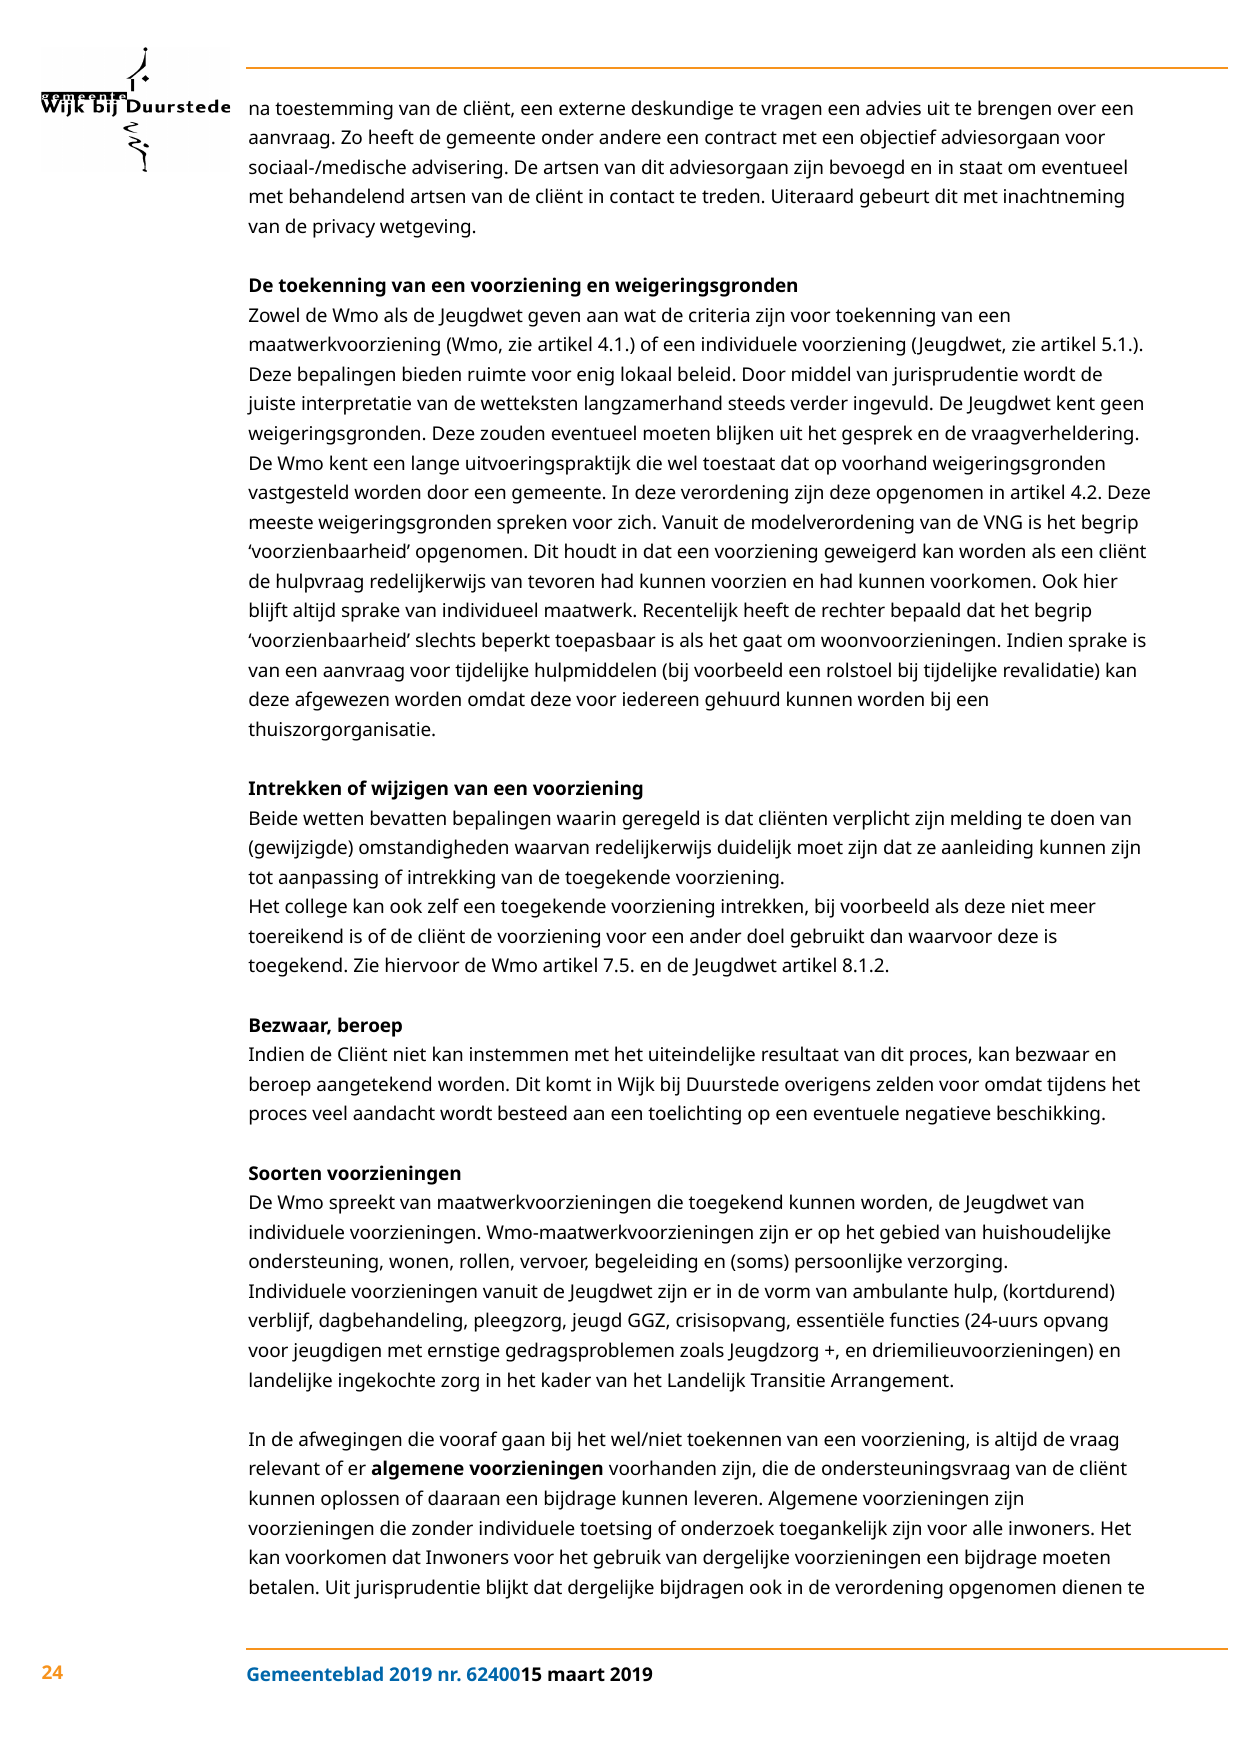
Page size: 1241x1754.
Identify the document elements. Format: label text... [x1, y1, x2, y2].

text Indien de Cliënt niet kan instemmen met het uiteindelijke resultaat van dit proces, kan bezwaar en beroep aangetekend worden. Dit komt in Wijk bij Duurstede overigens zelden voor omdat tijdens het proces veel aandacht wordt besteed aan een toelichting op een eventuele negatieve beschikking. [248, 1041, 1152, 1126]
text Beide wetten bevatten bepalingen waarin geregeld is dat cliënten verplicht zijn melding te doen van (gewijzigde) omstandigheden waarvan redelijkerwijs duidelijk moet zijn dat ze aanleiding kunnen zijn tot aanpassing of intrekking van de toegekende voorziening. [248, 805, 1152, 890]
text In de afwegingen die vooraf gaan bij het wel/niet toekennen van een voorziening, is altijd de vraag relevant of er algemene voorzieningen voorhanden zijn, die de ondersteuningsvraag van de cliënt kunnen oplossen of daaraan een bijdrage kunnen leveren. Algemene voorzieningen zijn voorzieningen die zonder individuele toetsing of onderzoek toegankelijk zijn voor alle inwoners. Het kan voorkomen dat Inwoners voor het gebruik van dergelijke voorzieningen een bijdrage moeten betalen. Uit jurisprudentie blijkt dat dergelijke bijdragen ook in de verordening opgenomen dienen te [248, 1426, 1152, 1600]
text De toekenning van een voorziening en weigeringsgronden [248, 272, 1152, 298]
text Individuele voorzieningen vanuit de Jeugdwet zijn er in de vorm van ambulante hulp, (kortdurend) verblijf, dagbehandeling, pleegzorg, jeugd GGZ, crisisopvang, essentiële functies (24-uurs opvang voor jeugdigen met ernstige gedragsproblemen zoals Jeugdzorg +, en driemilieuvoorzieningen) en landelijke ingekochte zorg in het kader van het Landelijk Transitie Arrangement. [248, 1278, 1152, 1393]
text Bezwaar, beroep [248, 1012, 1152, 1038]
picture [41, 47, 231, 172]
text De Wmo kent een lange uitvoeringspraktijk die wel toestaat dat op voorhand weigeringsgronden vastgesteld worden door een gemeente. In deze verordening zijn deze opgenomen in artikel 4.2. Deze meeste weigeringsgronden spreken voor zich. Vanuit de modelverordening van de VNG is het begrip ‘voorzienbaarheid’ opgenomen. Dit houdt in dat een voorziening geweigerd kan worden als een cliënt de hulpvraag redelijkerwijs van tevoren had kunnen voorzien en had kunnen voorkomen. Ook hier blijft altijd sprake van individueel maatwerk. Recentelijk heeft de rechter bepaald dat het begrip ‘voorzienbaarheid’ slechts beperkt toepasbaar is als het gaat om woonvoorzieningen. Indien sprake is van een aanvraag voor tijdelijke hulpmiddelen (bij voorbeeld een rolstoel bij tijdelijke revalidatie) kan deze afgewezen worden omdat deze voor iedereen gehuurd kunnen worden bij een thuiszorgorganisatie. [248, 450, 1152, 742]
text Soorten voorzieningen [248, 1160, 1152, 1186]
text Zowel de Wmo als de Jeugdwet geven aan wat de criteria zijn voor toekenning van een maatwerkvoorziening (Wmo, zie artikel 4.1.) of een individuele voorziening (Jeugdwet, zie artikel 5.1.). Deze bepalingen bieden ruimte voor enig lokaal beleid. Door middel van jurisprudentie wordt de juiste interpretatie van de wetteksten langzamerhand steeds verder ingevuld. De Jeugdwet kent geen weigeringsgronden. Deze zouden eventueel moeten blijken uit het gesprek en de vraagverheldering. [248, 302, 1152, 446]
text na toestemming van de cliënt, een externe deskundige te vragen een advies uit te brengen over een aanvraag. Zo heeft de gemeente onder andere een contract met een objectief adviesorgaan voor sociaal-/medische advisering. De artsen van dit adviesorgaan zijn bevoegd en in staat om eventueel met behandelend artsen van de cliënt in contact te treden. Uiteraard gebeurt dit met inachtneming van de privacy wetgeving. [248, 95, 1152, 239]
text Het college kan ook zelf een toegekende voorziening intrekken, bij voorbeeld als deze niet meer toereikend is of de cliënt de voorziening voor een ander doel gebruikt dan waarvoor deze is toegekend. Zie hiervoor de Wmo artikel 7.5. en de Jeugdwet artikel 8.1.2. [248, 893, 1152, 978]
text Intrekken of wijzigen van een voorziening [248, 775, 1152, 801]
text De Wmo spreekt van maatwerkvoorzieningen die toegekend kunnen worden, de Jeugdwet van individuele voorzieningen. Wmo-maatwerkvoorzieningen zijn er op het gebied van huishoudelijke ondersteuning, wonen, rollen, vervoer, begeleiding en (soms) persoonlijke verzorging. [248, 1189, 1152, 1274]
